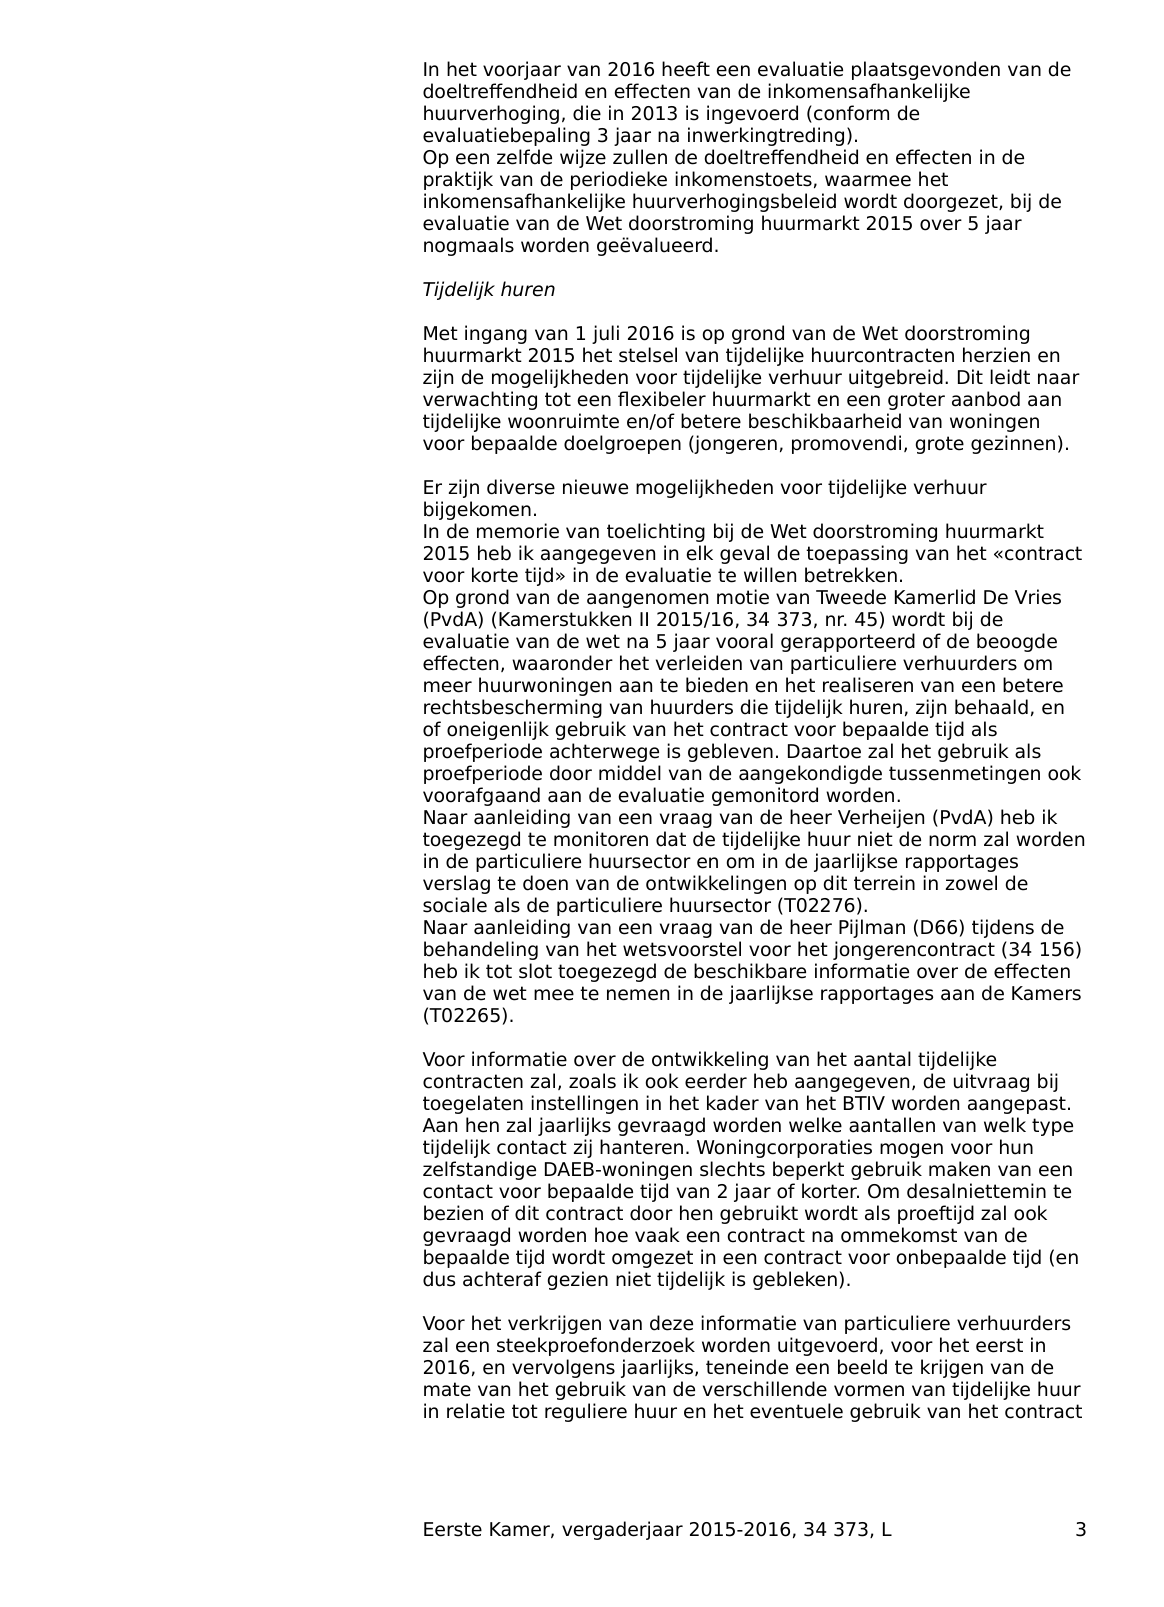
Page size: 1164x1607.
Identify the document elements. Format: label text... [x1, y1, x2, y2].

text Voor informatie over de ontwikkeling van het aantal tijdelijke contracten zal, zoals ik ook eerder heb aangegeven, de uitvraag bij toegelaten instellingen in het kader van het BTIV worden aangepast. Aan hen zal jaarlijks gevraagd worden welke aantallen van welk type tijdelijk contact zij hanteren. Woningcorporaties mogen voor hun zelfstandige DAEB-woningen slechts beperkt gebruik maken van een contact voor bepaalde tijd van 2 jaar of korter. Om desalniettemin te bezien of dit contract door hen gebruikt wordt als proeftijd zal ook gevraagd worden hoe vaak een contract na ommekomst van de bepaalde tijd wordt omgezet in een contract voor onbepaalde tijd (en dus achteraf gezien niet tijdelijk is gebleken). [422, 1049, 1087, 1291]
text Met ingang van 1 juli 2016 is op grond van de Wet doorstroming huurmarkt 2015 het stelsel van tijdelijke huurcontracten herzien en zijn de mogelijkheden voor tijdelijke verhuur uitgebreid. Dit leidt naar verwachting tot een flexibeler huurmarkt en een groter aanbod aan tijdelijke woonruimte en/of betere beschikbaarheid van woningen voor bepaalde doelgroepen (jongeren, promovendi, grote gezinnen). [422, 323, 1087, 455]
text Voor het verkrijgen van deze informatie van particuliere verhuurders zal een steekproefonderzoek worden uitgevoerd, voor het eerst in 2016, en vervolgens jaarlijks, teneinde een beeld te krijgen van de mate van het gebruik van de verschillende vormen van tijdelijke huur in relatie tot reguliere huur en het eventuele gebruik van het contract [422, 1313, 1087, 1423]
subtitle Tijdelijk huren [422, 279, 1087, 301]
text Naar aanleiding van een vraag van de heer Verheijen (PvdA) heb ik toegezegd te monitoren dat de tijdelijke huur niet de norm zal worden in de particuliere huursector en om in de jaarlijkse rapportages verslag te doen van de ontwikkelingen op dit terrein in zowel de sociale als de particuliere huursector (T02276). [422, 807, 1087, 917]
text Op een zelfde wijze zullen de doeltreffendheid en effecten in de praktijk van de periodieke inkomenstoets, waarmee het inkomensafhankelijke huurverhogingsbeleid wordt doorgezet, bij de evaluatie van de Wet doorstroming huurmarkt 2015 over 5 jaar nogmaals worden geëvalueerd. [422, 147, 1087, 257]
text Er zijn diverse nieuwe mogelijkheden voor tijdelijke verhuur bijgekomen. [422, 477, 1087, 521]
text Naar aanleiding van een vraag van de heer Pijlman (D66) tijdens de behandeling van het wetsvoorstel voor het jongerencontract (34 156) heb ik tot slot toegezegd de beschikbare informatie over de effecten van de wet mee te nemen in de jaarlijkse rapportages aan de Kamers (T02265). [422, 917, 1087, 1027]
text In de memorie van toelichting bij de Wet doorstroming huurmarkt 2015 heb ik aangegeven in elk geval de toepassing van het «contract voor korte tijd» in de evaluatie te willen betrekken. [422, 521, 1087, 587]
text Op grond van de aangenomen motie van Tweede Kamerlid De Vries (PvdA) (Kamerstukken II 2015/16, 34 373, nr. 45) wordt bij de evaluatie van de wet na 5 jaar vooral gerapporteerd of de beoogde effecten, waaronder het verleiden van particuliere verhuurders om meer huurwoningen aan te bieden en het realiseren van een betere rechtsbescherming van huurders die tijdelijk huren, zijn behaald, en of oneigenlijk gebruik van het contract voor bepaalde tijd als proefperiode achterwege is gebleven. Daartoe zal het gebruik als proefperiode door middel van de aangekondigde tussenmetingen ook voorafgaand aan de evaluatie gemonitord worden. [422, 587, 1087, 807]
text In het voorjaar van 2016 heeft een evaluatie plaatsgevonden van de doeltreffendheid en effecten van de inkomensafhankelijke huurverhoging, die in 2013 is ingevoerd (conform de evaluatiebepaling 3 jaar na inwerkingtreding). [422, 59, 1087, 147]
